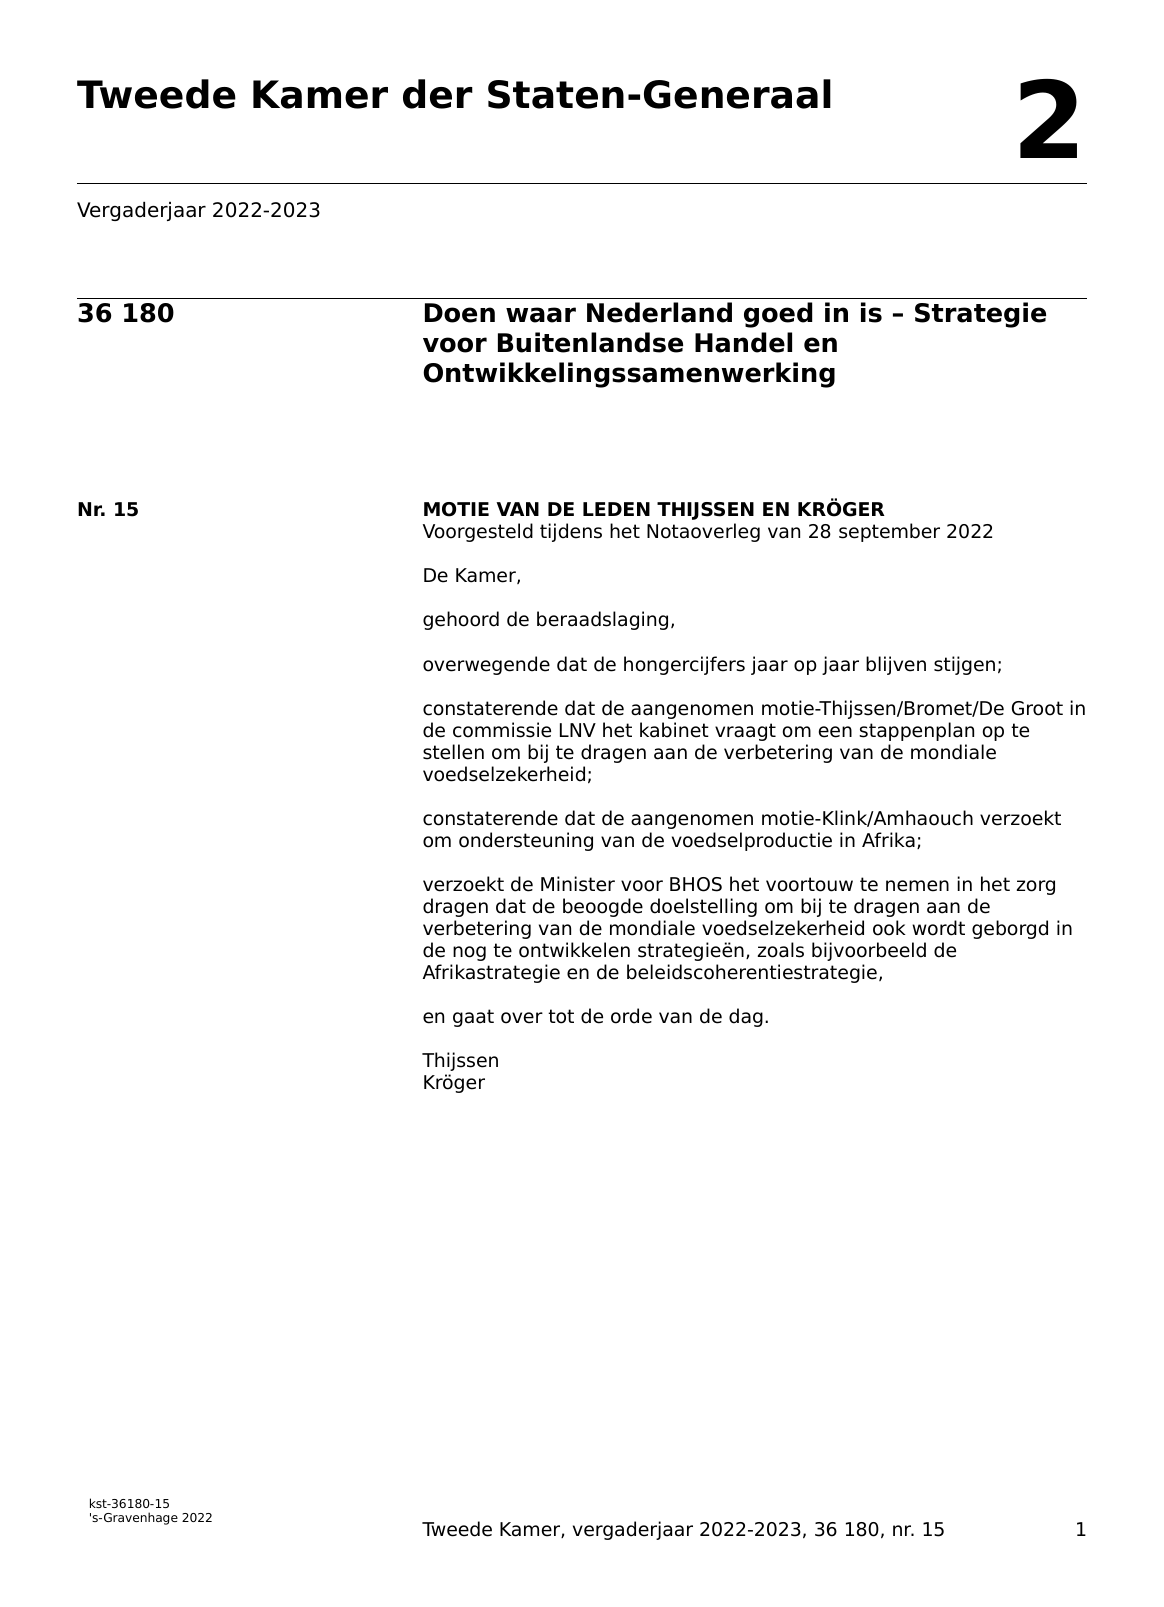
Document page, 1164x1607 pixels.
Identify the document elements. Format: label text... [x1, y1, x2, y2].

subtitle 36 180 Doen waar Nederland goed in is – Strategie voor Buitenlandse Handel en Ontwikkelingssamenwerking [77, 299, 1087, 388]
text en gaat over tot de orde van de dag. [422, 1006, 1087, 1028]
text De Kamer, [422, 565, 1087, 587]
text Kröger [422, 1072, 1087, 1094]
text constaterende dat de aangenomen motie-Thijssen/Bromet/De Groot in de commissie LNV het kabinet vraagt om een stappenplan op te stellen om bij te dragen aan de verbetering van de mondiale voedselzekerheid; [422, 698, 1087, 786]
subtitle Nr. 15 MOTIE VAN DE LEDEN THIJSSEN EN KRÖGER [77, 499, 1087, 521]
text constaterende dat de aangenomen motie-Klink/Amhaouch verzoekt om ondersteuning van de voedselproductie in Afrika; [422, 808, 1087, 852]
text Thijssen [422, 1050, 1087, 1072]
table_header 2 [886, 59, 1087, 183]
text Voorgesteld tijdens het Notaoverleg van 28 september 2022 [422, 521, 1087, 543]
text 's-Gravenhage 2022 [88, 1511, 323, 1525]
text kst-36180-15 [88, 1497, 323, 1511]
text verzoekt de Minister voor BHOS het voortouw te nemen in het zorg dragen dat de beoogde doelstelling om bij te dragen aan de verbetering van de mondiale voedselzekerheid ook wordt geborgd in de nog te ontwikkelen strategieën, zoals bijvoorbeeld de Afrikastrategie en de beleidscoherentiestrategie, [422, 874, 1087, 984]
text overwegende dat de hongercijfers jaar op jaar blijven stijgen; [422, 653, 1087, 676]
table_header Tweede Kamer der Staten-Generaal [77, 59, 886, 183]
table_cell Vergaderjaar 2022-2023 [77, 184, 1087, 298]
text gehoord de beraadslaging, [422, 609, 1087, 631]
